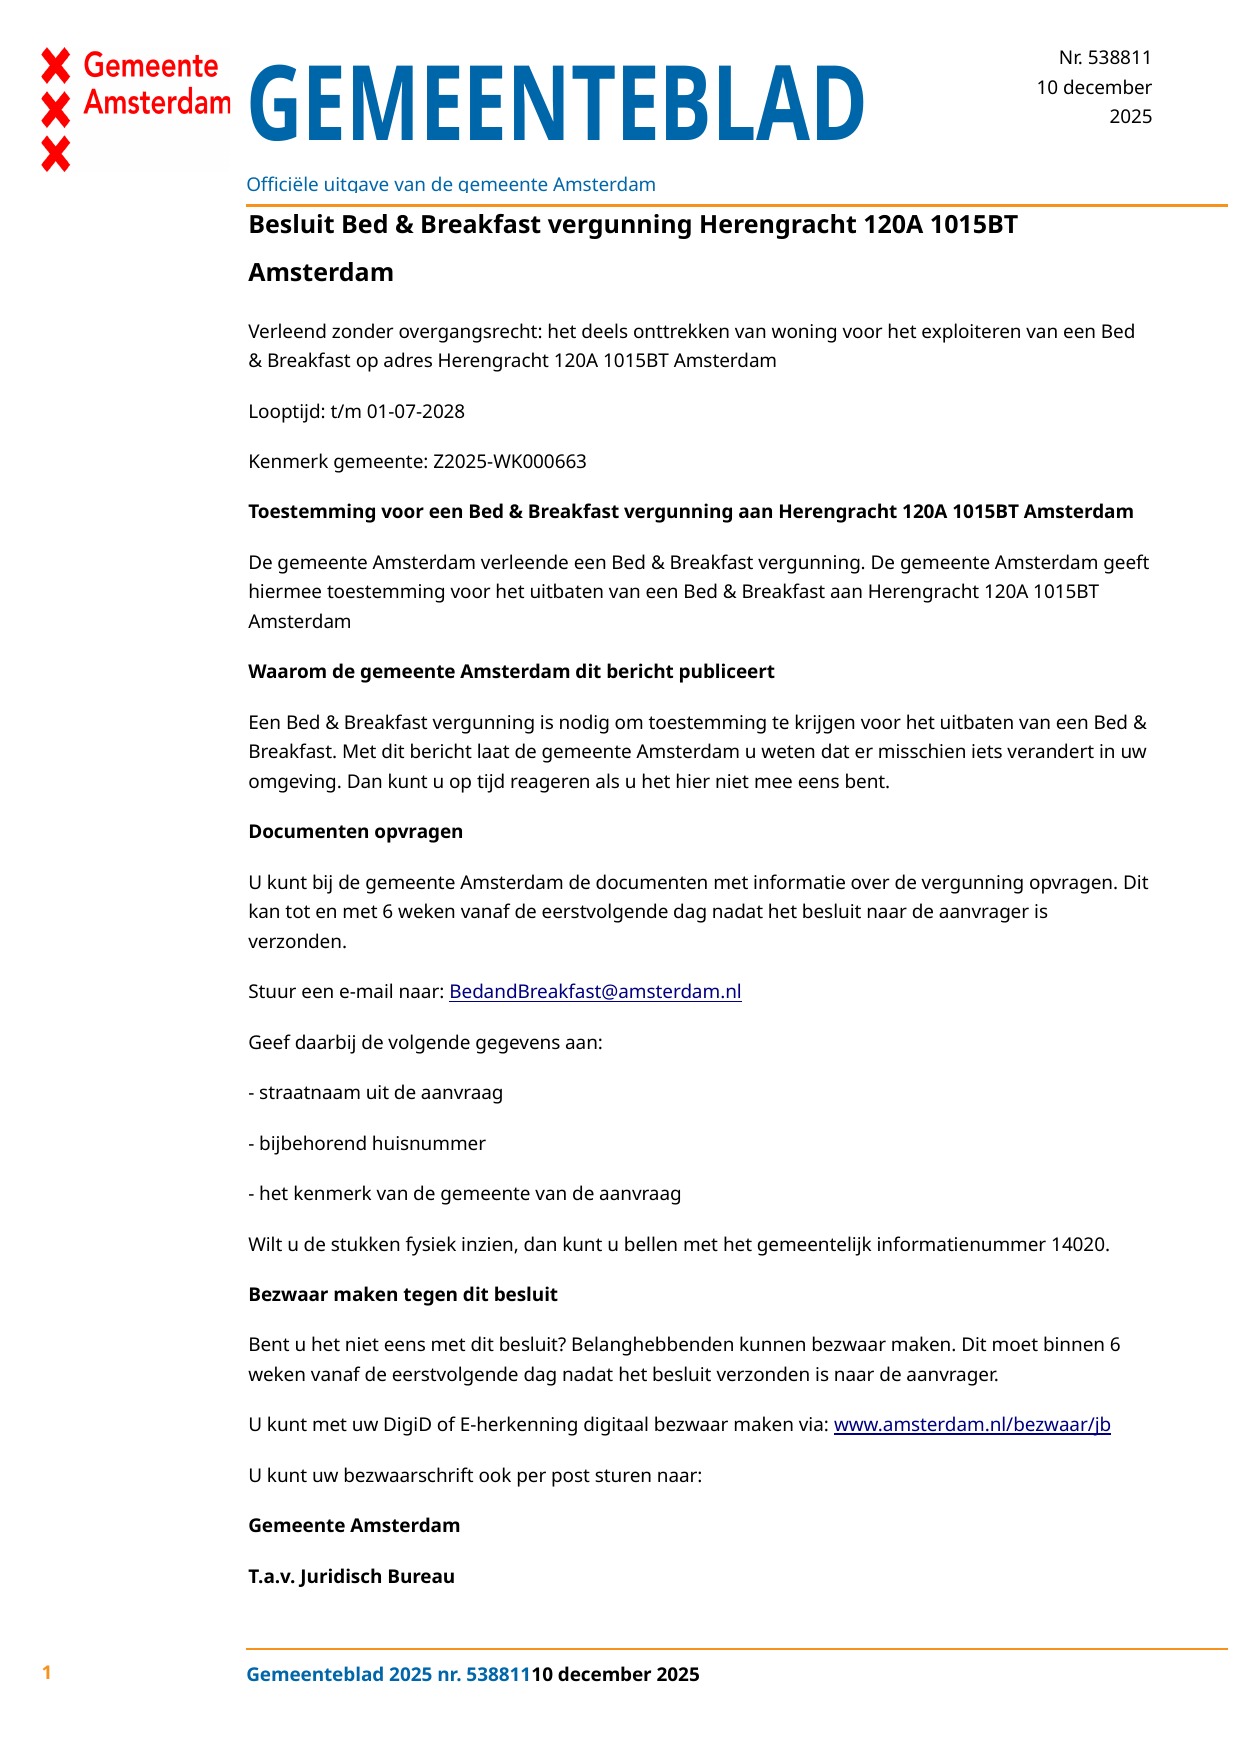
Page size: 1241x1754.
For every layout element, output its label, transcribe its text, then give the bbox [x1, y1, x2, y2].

text Looptijd: t/m 01-07-2028 [248, 398, 1152, 424]
text Verleend zonder overgangsrecht: het deels onttrekken van woning voor het exploiteren van een Bed & Breakfast op adres Herengracht 120A 1015BT Amsterdam [248, 318, 1152, 373]
picture [41, 47, 231, 172]
text - bijbehorend huisnummer [248, 1130, 1152, 1156]
text U kunt met uw DigiD of E-herkenning digitaal bezwaar maken via: www.amsterdam.nl/bezwaar/jb [248, 1412, 1152, 1437]
text Documenten opvragen [248, 819, 1152, 844]
text Bezwaar maken tegen dit besluit [248, 1281, 1152, 1307]
text De gemeente Amsterdam verleende een Bed & Breakfast vergunning. De gemeente Amsterdam geeft hiermee toestemming voor het uitbaten van een Bed & Breakfast aan Herengracht 120A 1015BT Amsterdam [248, 549, 1152, 634]
text Besluit Bed & Breakfast vergunning Herengracht 120A 1015BT Amsterdam [248, 207, 1152, 288]
text Geef daarbij de volgende gegevens aan: [248, 1029, 1152, 1055]
text Waarom de gemeente Amsterdam dit bericht publiceert [248, 659, 1152, 684]
text Toestemming voor een Bed & Breakfast vergunning aan Herengracht 120A 1015BT Amsterdam [248, 499, 1152, 524]
text U kunt uw bezwaarschrift ook per post sturen naar: [248, 1462, 1152, 1488]
text T.a.v. Juridisch Bureau [248, 1563, 1152, 1589]
text U kunt bij de gemeente Amsterdam de documenten met informatie over de vergunning opvragen. Dit kan tot en met 6 weken vanaf de eerstvolgende dag nadat het besluit naar de aanvrager is verzonden. [248, 869, 1152, 954]
text Wilt u de stukken fysiek inzien, dan kunt u bellen met het gemeentelijk informatienummer 14020. [248, 1231, 1152, 1257]
text Stuur een e-mail naar: BedandBreakfast@amsterdam.nl [248, 979, 1152, 1004]
text Gemeente Amsterdam [248, 1512, 1152, 1538]
text - straatnaam uit de aanvraag [248, 1079, 1152, 1105]
text Bent u het niet eens met dit besluit? Belanghebbenden kunnen bezwaar maken. Dit moet binnen 6 weken vanaf de eerstvolgende dag nadat het besluit verzonden is naar de aanvrager. [248, 1332, 1152, 1387]
text Kenmerk gemeente: Z2025-WK000663 [248, 448, 1152, 474]
text Een Bed & Breakfast vergunning is nodig om toestemming te krijgen voor het uitbaten van een Bed & Breakfast. Met dit bericht laat de gemeente Amsterdam u weten dat er misschien iets verandert in uw omgeving. Dan kunt u op tijd reageren als u het hier niet mee eens bent. [248, 709, 1152, 794]
text - het kenmerk van de gemeente van de aanvraag [248, 1180, 1152, 1206]
